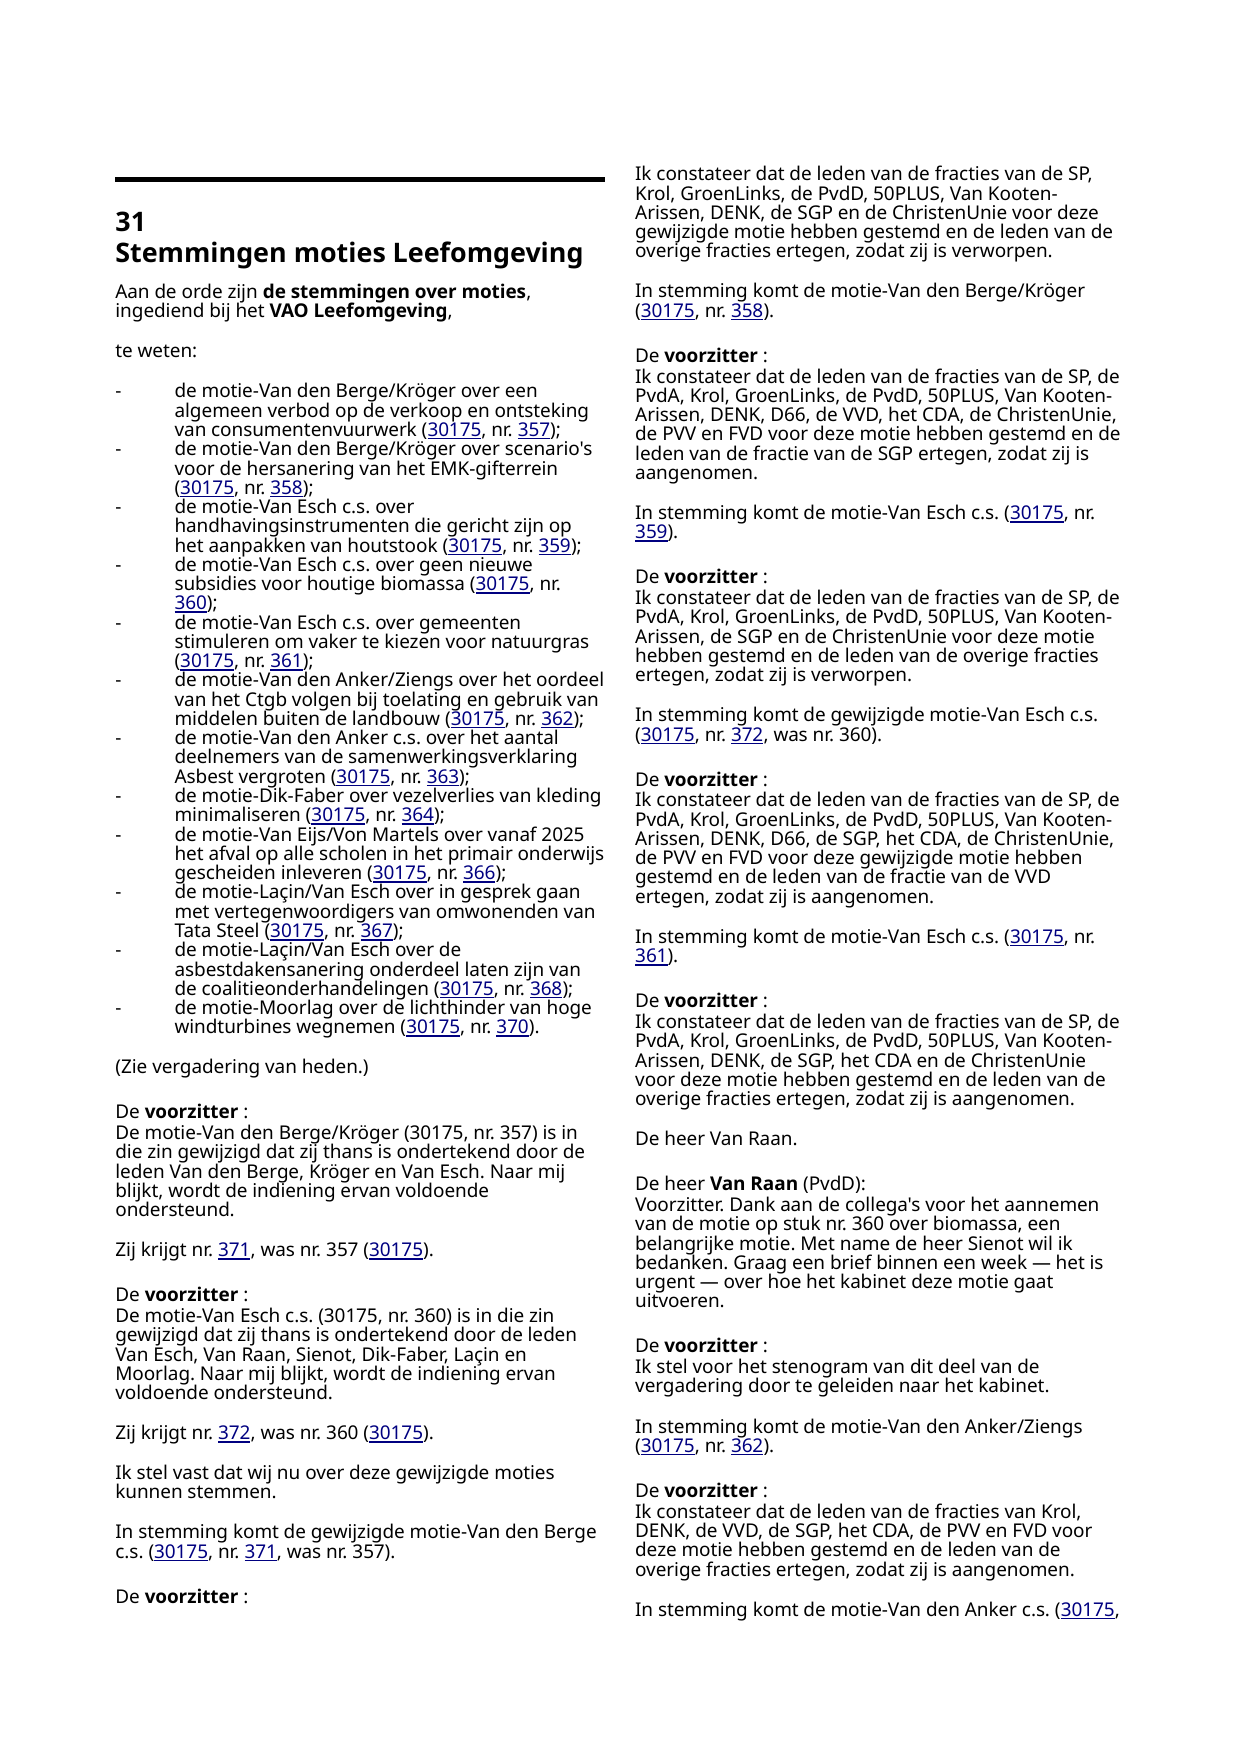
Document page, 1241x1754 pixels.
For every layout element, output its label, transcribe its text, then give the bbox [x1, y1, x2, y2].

text Ik constateer dat de leden van de fracties van de SP, de PvdA, Krol, GroenLinks, de PvdD, 50PLUS, Van Kooten-Arissen, DENK, D66, de VVD, het CDA, de ChristenUnie, de PVV en FVD voor deze motie hebben gestemd en de leden van de fractie van de SGP ertegen, zodat zij is aangenomen. [635, 368, 1125, 483]
text De voorzitter : [635, 1477, 1125, 1503]
text Ik stel vast dat wij nu over deze gewijzigde moties kunnen stemmen. [115, 1464, 605, 1503]
text te weten: [115, 342, 605, 362]
text In stemming komt de motie-Van den Anker c.s. (30175, [635, 1601, 1125, 1620]
text De voorzitter : [115, 1583, 605, 1609]
text De voorzitter : [635, 766, 1125, 791]
list de motie-Van Esch c.s. over geen nieuwe subsidies voor houtige biomassa (30175, nr. 360); [115, 556, 605, 614]
text De heer Van Raan (PvdD): [635, 1170, 1125, 1196]
list de motie-Moorlag over de lichthinder van hoge windturbines wegnemen (30175, nr. 370). [115, 999, 605, 1038]
text De motie-Van Esch c.s. (30175, nr. 360) is in die zin gewijzigd dat zij thans is ondertekend door de leden Van Esch, Van Raan, Sienot, Dik-Faber, Laçin en Moorlag. Naar mij blijkt, wordt de indiening ervan voldoende ondersteund. [115, 1307, 605, 1403]
text Aan de orde zijn de stemmingen over moties, ingediend bij het VAO Leefomgeving, [115, 283, 605, 322]
text Stemmingen moties Leefomgeving [115, 239, 605, 283]
text De voorzitter : [635, 563, 1125, 589]
text De voorzitter : [115, 1281, 605, 1307]
text Ik constateer dat de leden van de fracties van de SP, de PvdA, Krol, GroenLinks, de PvdD, 50PLUS, Van Kooten-Arissen, DENK, de SGP, het CDA en de ChristenUnie voor deze motie hebben gestemd en de leden van de overige fracties ertegen, zodat zij is aangenomen. [635, 1013, 1125, 1109]
list de motie-Van Esch c.s. over gemeenten stimuleren om vaker te kiezen voor natuurgras (30175, nr. 361); [115, 614, 605, 671]
text De voorzitter : [635, 342, 1125, 368]
text Zij krijgt nr. 371, was nr. 357 (30175). [115, 1241, 605, 1261]
text Zij krijgt nr. 372, was nr. 360 (30175). [115, 1424, 605, 1443]
text (Zie vergadering van heden.) [115, 1058, 605, 1078]
list de motie-Van Eijs/Von Martels over vanaf 2025 het afval op alle scholen in het primair onderwijs gescheiden inleveren (30175, nr. 366); [115, 826, 605, 883]
text De motie-Van den Berge/Kröger (30175, nr. 357) is in die zin gewijzigd dat zij thans is ondertekend door de leden Van den Berge, Kröger en Van Esch. Naar mij blijkt, wordt de indiening ervan voldoende ondersteund. [115, 1124, 605, 1221]
text Ik constateer dat de leden van de fracties van Krol, DENK, de VVD, de SGP, het CDA, de PVV en FVD voor deze motie hebben gestemd en de leden van de overige fracties ertegen, zodat zij is aangenomen. [635, 1503, 1125, 1580]
text Ik stel voor het stenogram van dit deel van de vergadering door te geleiden naar het kabinet. [635, 1358, 1125, 1397]
list de motie-Van den Anker c.s. over het aantal deelnemers van de samenwerkingsverklaring Asbest vergroten (30175, nr. 363); [115, 729, 605, 787]
list de motie-Laçin/Van Esch over de asbestdakensanering onderdeel laten zijn van de coalitieonderhandelingen (30175, nr. 368); [115, 941, 605, 999]
text In stemming komt de motie-Van den Anker/Ziengs (30175, nr. 362). [635, 1418, 1125, 1456]
text In stemming komt de motie-Van den Berge/Kröger (30175, nr. 358). [635, 282, 1125, 321]
text De voorzitter : [115, 1098, 605, 1124]
list de motie-Dik-Faber over vezelverlies van kleding minimaliseren (30175, nr. 364); [115, 787, 605, 826]
list de motie-Van den Anker/Ziengs over het oordeel van het Ctgb volgen bij toelating en gebruik van middelen buiten de landbouw (30175, nr. 362); [115, 671, 605, 729]
list de motie-Van den Berge/Kröger over een algemeen verbod op de verkoop en ontsteking van consumentenvuurwerk (30175, nr. 357); [115, 382, 605, 440]
list de motie-Van den Berge/Kröger over scenario's voor de hersanering van het EMK-gifterrein (30175, nr. 358); [115, 440, 605, 498]
text 31 [115, 203, 605, 239]
text De voorzitter : [635, 987, 1125, 1013]
text In stemming komt de gewijzigde motie-Van Esch c.s. (30175, nr. 372, was nr. 360). [635, 706, 1125, 745]
text De heer Van Raan. [635, 1130, 1125, 1149]
text In stemming komt de gewijzigde motie-Van den Berge c.s. (30175, nr. 371, was nr. 357). [115, 1523, 605, 1562]
text Ik constateer dat de leden van de fracties van de SP, Krol, GroenLinks, de PvdD, 50PLUS, Van Kooten-Arissen, DENK, de SGP en de ChristenUnie voor deze gewijzigde motie hebben gestemd en de leden van de overige fracties ertegen, zodat zij is verworpen. [635, 165, 1125, 262]
text Ik constateer dat de leden van de fracties van de SP, de PvdA, Krol, GroenLinks, de PvdD, 50PLUS, Van Kooten-Arissen, DENK, D66, de SGP, het CDA, de ChristenUnie, de PVV en FVD voor deze gewijzigde motie hebben gestemd en de leden van de fractie van de VVD ertegen, zodat zij is aangenomen. [635, 791, 1125, 907]
text In stemming komt de motie-Van Esch c.s. (30175, nr. 359). [635, 504, 1125, 543]
list de motie-Van Esch c.s. over handhavingsinstrumenten die gericht zijn op het aanpakken van houtstook (30175, nr. 359); [115, 498, 605, 556]
text In stemming komt de motie-Van Esch c.s. (30175, nr. 361). [635, 928, 1125, 966]
text Ik constateer dat de leden van de fracties van de SP, de PvdA, Krol, GroenLinks, de PvdD, 50PLUS, Van Kooten-Arissen, de SGP en de ChristenUnie voor deze motie hebben gestemd en de leden van de overige fracties ertegen, zodat zij is verworpen. [635, 589, 1125, 686]
text Voorzitter. Dank aan de collega's voor het aannemen van de motie op stuk nr. 360 over biomassa, een belangrijke motie. Met name de heer Sienot wil ik bedanken. Graag een brief binnen een week — het is urgent — over hoe het kabinet deze motie gaat uitvoeren. [635, 1196, 1125, 1312]
list de motie-Laçin/Van Esch over in gesprek gaan met vertegenwoordigers van omwonenden van Tata Steel (30175, nr. 367); [115, 883, 605, 941]
text De voorzitter : [635, 1332, 1125, 1358]
